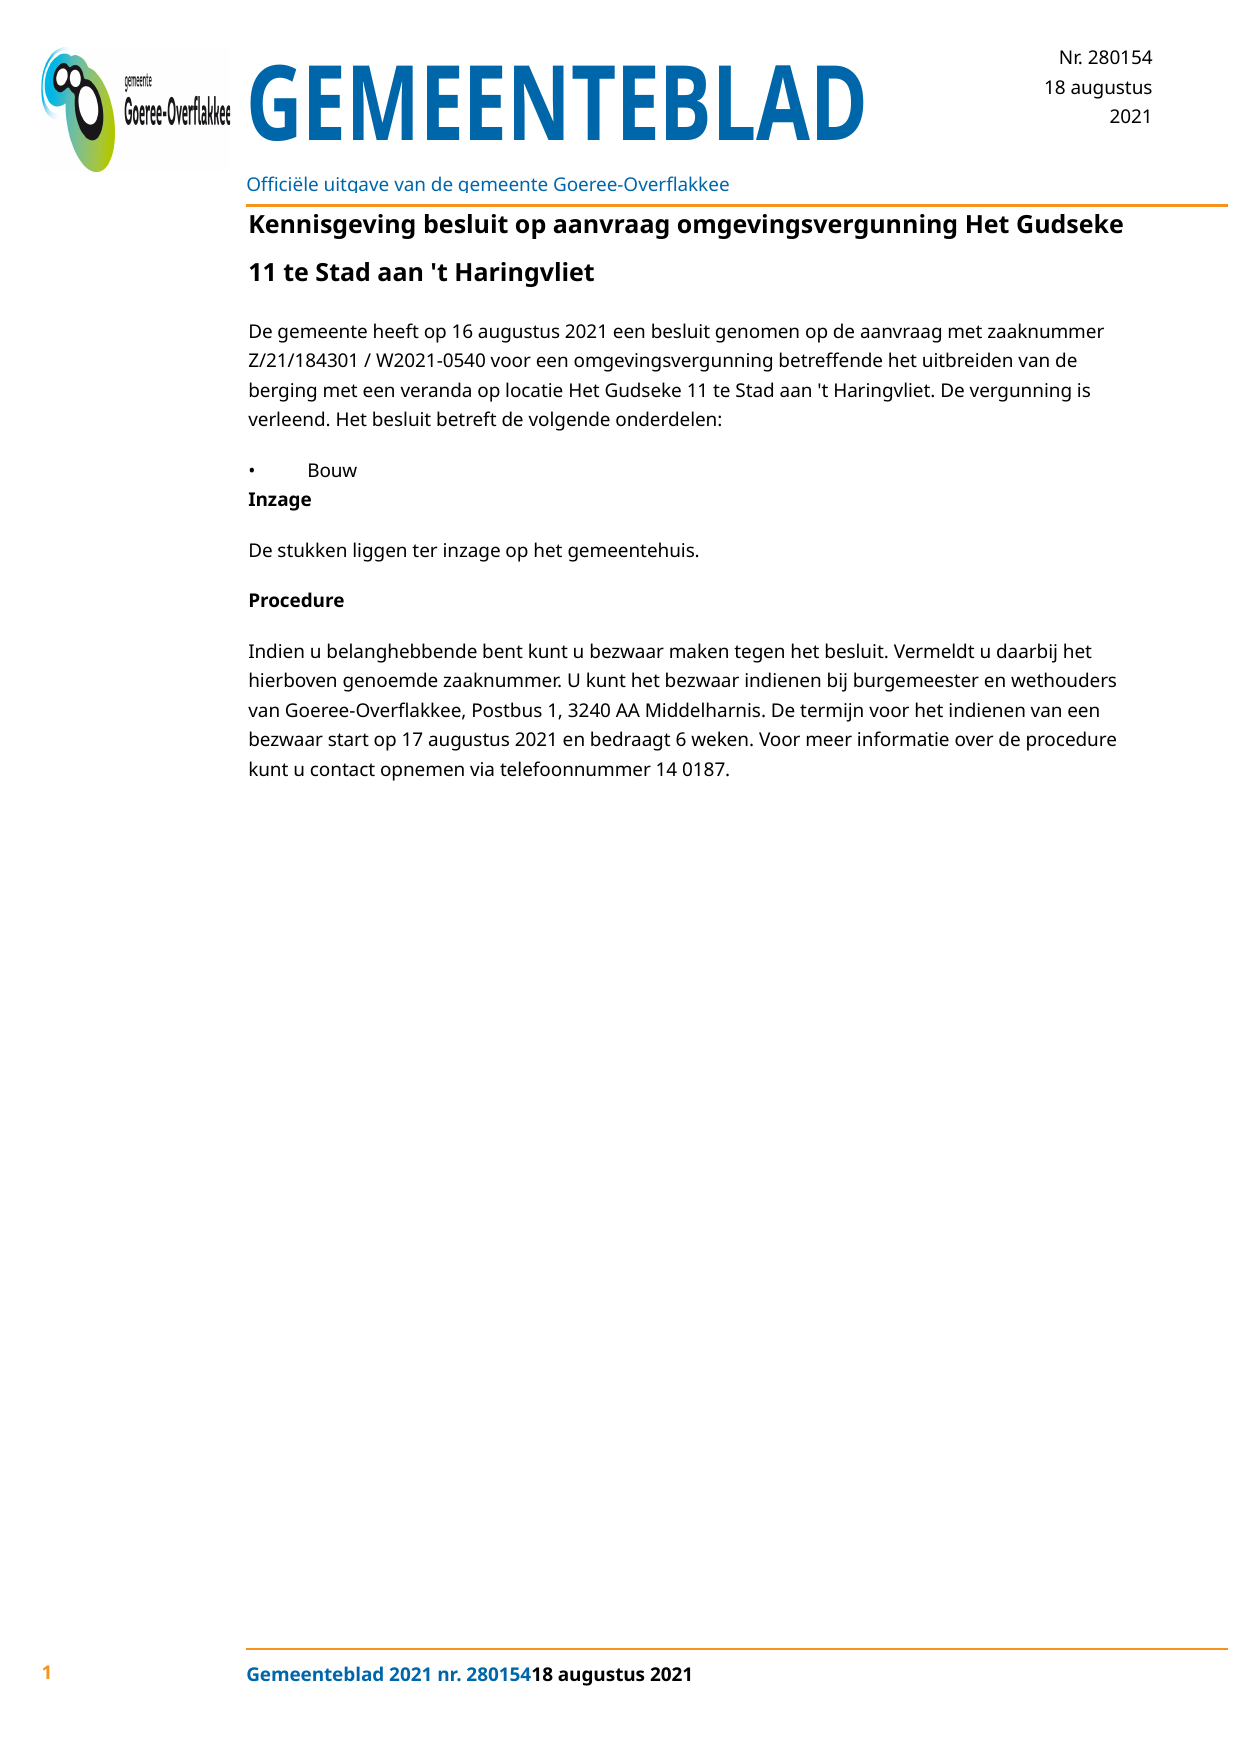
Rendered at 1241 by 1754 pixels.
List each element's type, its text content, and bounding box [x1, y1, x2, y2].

text Inzage [248, 487, 1152, 512]
list Bouw [248, 457, 1152, 483]
text De gemeente heeft op 16 augustus 2021 een besluit genomen op de aanvraag met zaaknummer Z/21/184301 / W2021-0540 voor een omgevingsvergunning betreffende het uitbreiden van de berging met een veranda op locatie Het Gudseke 11 te Stad aan 't Haringvliet. De vergunning is verleend. Het besluit betreft de volgende onderdelen: [248, 318, 1152, 432]
text Kennisgeving besluit op aanvraag omgevingsvergunning Het Gudseke 11 te Stad aan 't Haringvliet [248, 207, 1152, 288]
text Indien u belanghebbende bent kunt u bezwaar maken tegen het besluit. Vermeldt u daarbij het hierboven genoemde zaaknummer. U kunt het bezwaar indienen bij burgemeester en wethouders van Goeree-Overflakkee, Postbus 1, 3240 AA Middelharnis. De termijn voor het indienen van een bezwaar start op 17 augustus 2021 en bedraagt 6 weken. Voor meer informatie over de procedure kunt u contact opnemen via telefoonnummer 14 0187. [248, 638, 1152, 782]
text De stukken liggen ter inzage op het gemeentehuis. [248, 537, 1152, 563]
picture [41, 47, 231, 172]
text Procedure [248, 587, 1152, 613]
